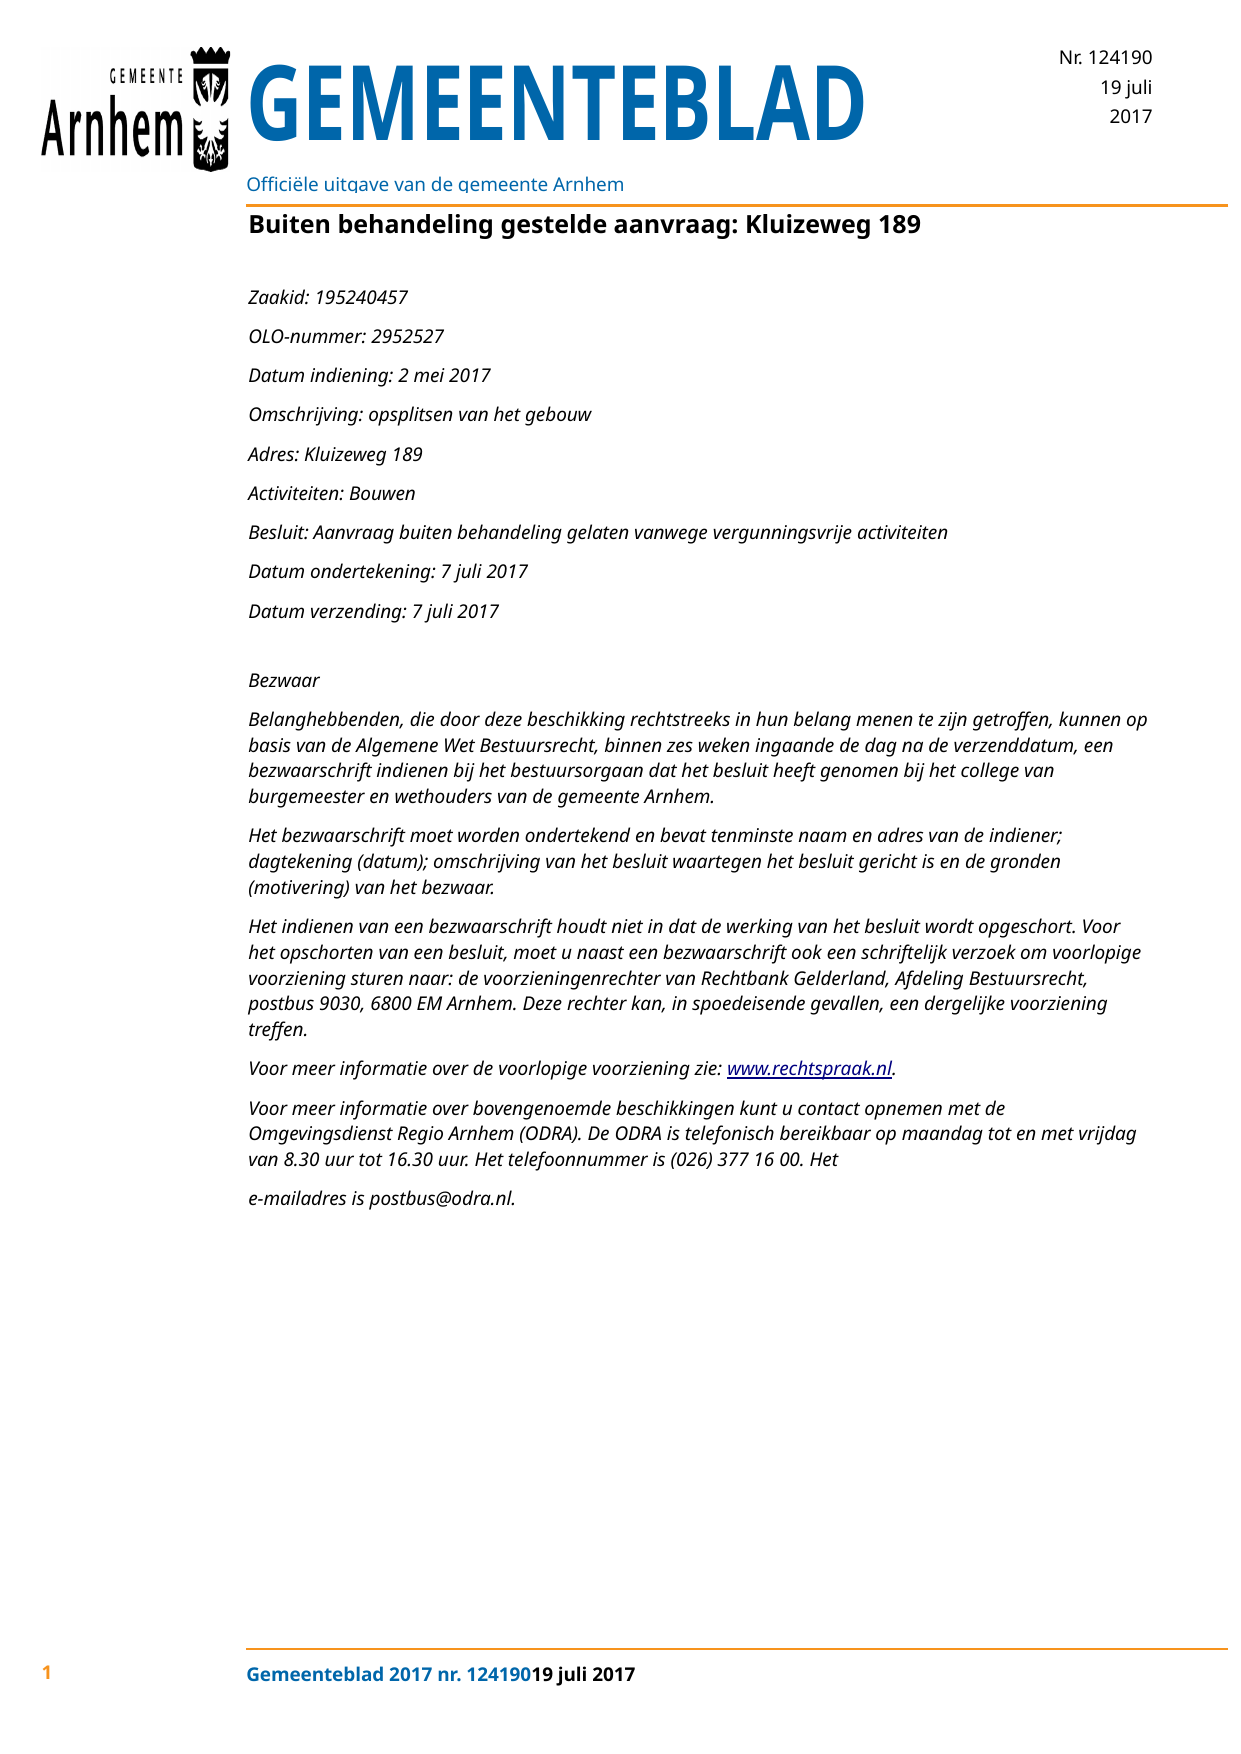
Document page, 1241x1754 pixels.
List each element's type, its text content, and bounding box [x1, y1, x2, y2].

text Het bezwaarschrift moet worden ondertekend en bevat tenminste naam en adres van de indiener; dagtekening (datum); omschrijving van het besluit waartegen het besluit gericht is en de gronden (motivering) van het bezwaar. [248, 823, 1152, 900]
text Activiteiten: Bouwen [248, 480, 1152, 506]
text Omschrijving: opsplitsen van het gebouw [248, 402, 1152, 427]
text Datum ondertekening: 7 juli 2017 [248, 559, 1152, 584]
text Datum verzending: 7 juli 2017 [248, 598, 1152, 624]
text OLO-nummer: 2952527 [248, 323, 1152, 349]
text Datum indiening: 2 mei 2017 [248, 362, 1152, 388]
text Voor meer informatie over bovengenoemde beschikkingen kunt u contact opnemen met de Omgevingsdienst Regio Arnhem (ODRA). De ODRA is telefonisch bereikbaar op maandag tot en met vrijdag van 8.30 uur tot 16.30 uur. Het telefoonnummer is (026) 377 16 00. Het [248, 1095, 1152, 1172]
picture [41, 47, 231, 172]
text Het indienen van een bezwaarschrift houdt niet in dat de werking van het besluit wordt opgeschort. Voor het opschorten van een besluit, moet u naast een bezwaarschrift ook een schriftelijk verzoek om voorlopige voorziening sturen naar: de voorzieningenrechter van Rechtbank Gelderland, Afdeling Bestuursrecht, postbus 9030, 6800 EM Arnhem. Deze rechter kan, in spoedeisende gevallen, een dergelijke voorziening treffen. [248, 913, 1152, 1042]
text Zaakid: 195240457 [248, 284, 1152, 309]
text Besluit: Aanvraag buiten behandeling gelaten vanwege vergunningsvrije activiteiten [248, 519, 1152, 545]
text Voor meer informatie over de voorlopige voorziening zie: www.rechtspraak.nl. [248, 1056, 1152, 1081]
text Adres: Kluizeweg 189 [248, 441, 1152, 467]
text e-mailadres is postbus@odra.nl. [248, 1186, 1152, 1211]
text Belanghebbenden, die door deze beschikking rechtstreeks in hun belang menen te zijn getroffen, kunnen op basis van de Algemene Wet Bestuursrecht, binnen zes weken ingaande de dag na de verzenddatum, een bezwaarschrift indienen bij het bestuursorgaan dat het besluit heeft genomen bij het college van burgemeester en wethouders van de gemeente Arnhem. [248, 706, 1152, 809]
text Bezwaar [248, 667, 1152, 693]
text Buiten behandeling gestelde aanvraag: Kluizeweg 189 [248, 207, 1152, 241]
